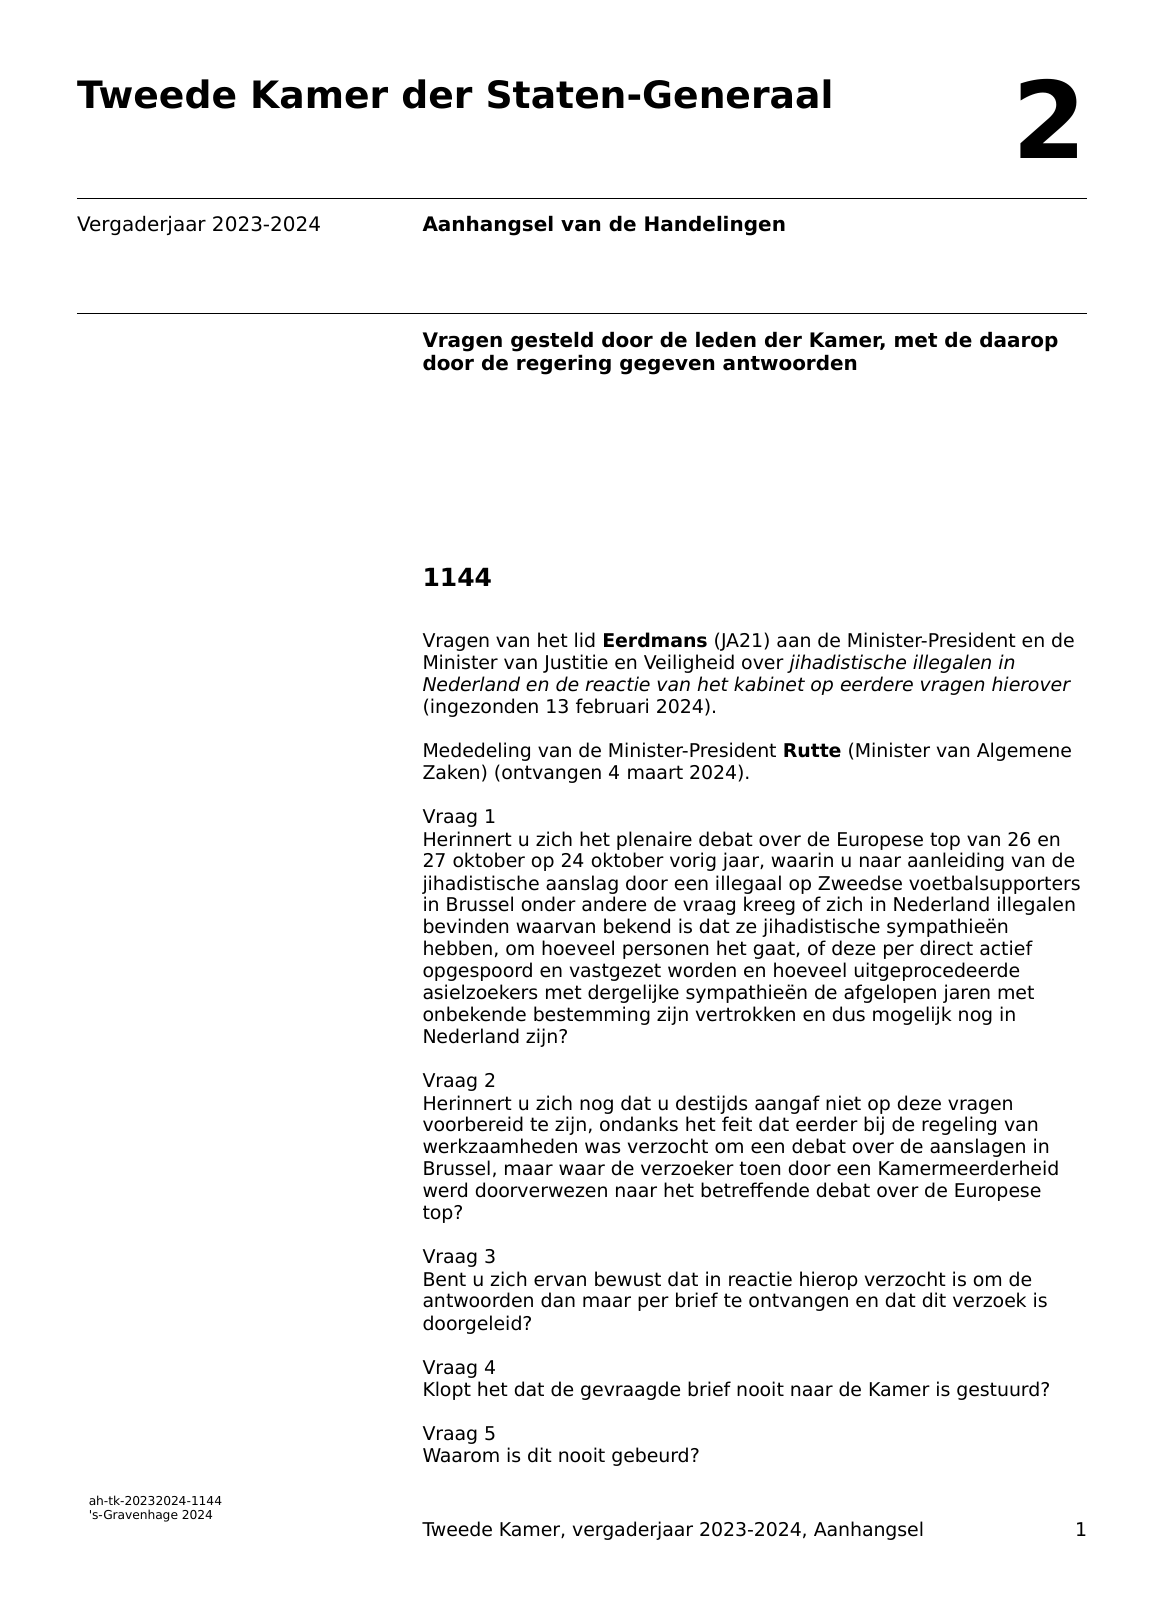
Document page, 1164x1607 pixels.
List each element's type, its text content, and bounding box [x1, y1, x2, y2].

table_cell Vergaderjaar 2023-2024 [77, 199, 422, 313]
text Vragen van het lid Eerdmans (JA21) aan de Minister-President en de Minister van Justitie en Veiligheid over jihadistische illegalen in Nederland en de reactie van het kabinet op eerdere vragen hierover (ingezonden 13 februari 2024). [422, 630, 1087, 718]
text Vraag 4 [422, 1357, 1087, 1378]
text 's-Gravenhage 2024 [88, 1508, 323, 1522]
text 1144 [422, 563, 1087, 592]
text Bent u zich ervan bewust dat in reactie hierop verzocht is om de antwoorden dan maar per brief te ontvangen en dat dit verzoek is doorgeleid? [422, 1268, 1087, 1334]
text Herinnert u zich het plenaire debat over de Europese top van 26 en 27 oktober op 24 oktober vorig jaar, waarin u naar aanleiding van de jihadistische aanslag door een illegaal op Zweedse voetbalsupporters in Brussel onder andere de vraag kreeg of zich in Nederland illegalen bevinden waarvan bekend is dat ze jihadistische sympathieën hebben, om hoeveel personen het gaat, of deze per direct actief opgespoord en vastgezet worden en hoeveel uitgeprocedeerde asielzoekers met dergelijke sympathieën de afgelopen jaren met onbekende bestemming zijn vertrokken en dus mogelijk nog in Nederland zijn? [422, 828, 1087, 1048]
text Vraag 2 [422, 1070, 1087, 1092]
text ah-tk-20232024-1144 [88, 1494, 323, 1508]
text Mededeling van de Minister-President Rutte (Minister van Algemene Zaken) (ontvangen 4 maart 2024). [422, 740, 1087, 784]
text Vraag 1 [422, 806, 1087, 828]
table_cell Aanhangsel van de Handelingen [422, 199, 1087, 313]
table_cell [77, 314, 422, 375]
text Waarom is dit nooit gebeurd? [422, 1445, 1087, 1467]
text Vraag 3 [422, 1246, 1087, 1268]
text Klopt het dat de gevraagde brief nooit naar de Kamer is gestuurd? [422, 1378, 1087, 1401]
text Herinnert u zich nog dat u destijds aangaf niet op deze vragen voorbereid te zijn, ondanks het feit dat eerder bij de regeling van werkzaamheden was verzocht om een debat over de aanslagen in Brussel, maar waar de verzoeker toen door een Kamermeerderheid werd doorverwezen naar het betreffende debat over de Europese top? [422, 1092, 1087, 1224]
table_header Tweede Kamer der Staten-Generaal [77, 59, 886, 198]
table_header 2 [886, 59, 1087, 198]
text Vraag 5 [422, 1423, 1087, 1445]
table_cell Vragen gesteld door de leden der Kamer, met de daarop door de regering gegeven antwoorden [422, 314, 1087, 375]
